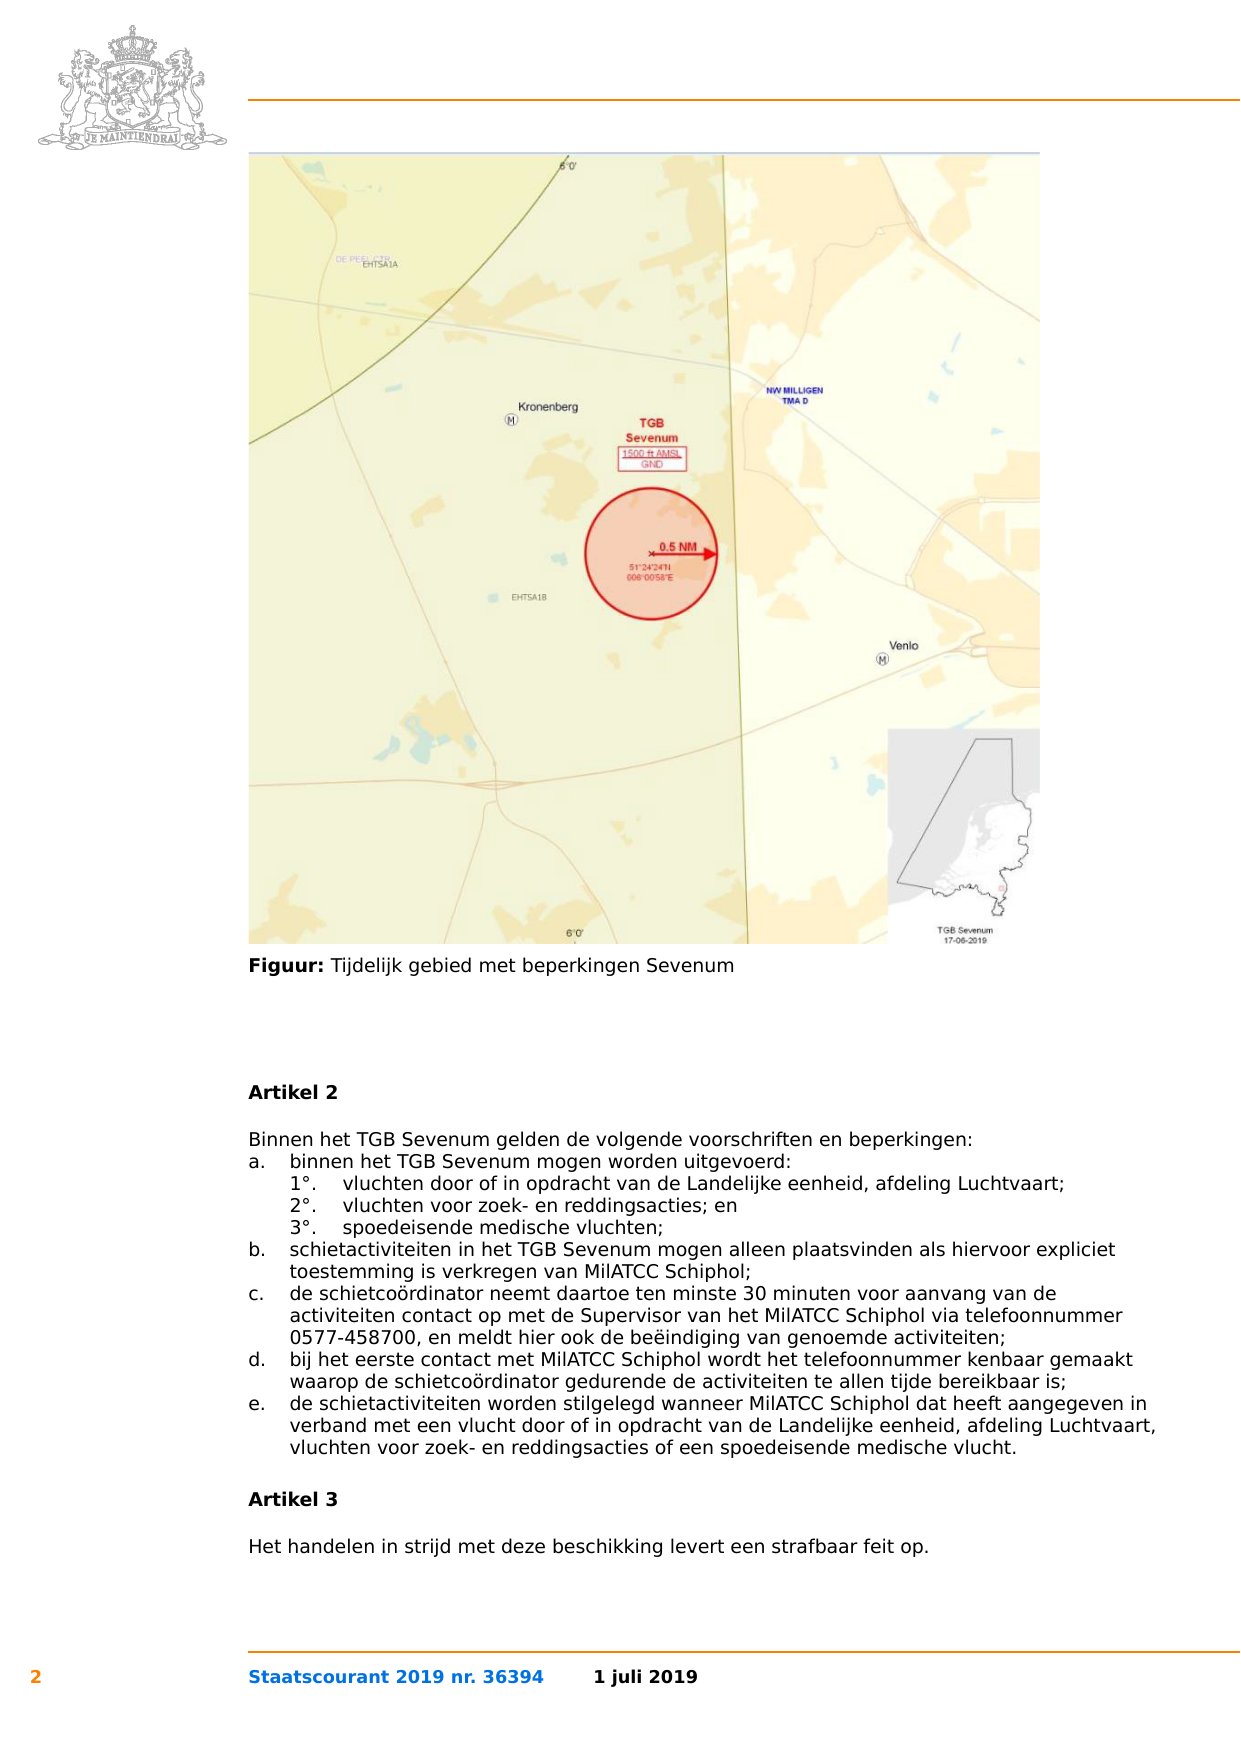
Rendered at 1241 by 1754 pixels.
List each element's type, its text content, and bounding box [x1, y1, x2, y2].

text 1°. vluchten door of in opdracht van de Landelijke eenheid, afdeling Luchtvaart; [289, 1173, 1163, 1195]
text 2°. vluchten voor zoek- en reddingsacties; en [289, 1195, 1163, 1217]
text b. schietactiviteiten in het TGB Sevenum mogen alleen plaatsvinden als hiervoor expliciet toestemming is verkregen van MilATCC Schiphol; [248, 1239, 1163, 1283]
text d. bij het eerste contact met MilATCC Schiphol wordt het telefoonnummer kenbaar gemaakt waarop de schietcoördinator gedurende de activiteiten te allen tijde bereikbaar is; [248, 1349, 1163, 1393]
text Het handelen in strijd met deze beschikking levert een strafbaar feit op. [248, 1536, 1163, 1557]
text 3°. spoedeisende medische vluchten; [289, 1217, 1163, 1239]
text Figuur: Tijdelijk gebied met beperkingen Sevenum [248, 955, 1045, 977]
text a. binnen het TGB Sevenum mogen worden uitgevoerd: [248, 1151, 1163, 1173]
text e. de schietactiviteiten worden stilgelegd wanneer MilATCC Schiphol dat heeft aangegeven in verband met een vlucht door of in opdracht van de Landelijke eenheid, afdeling Luchtvaart, vluchten voor zoek- en reddingsacties of een spoedeisende medische vlucht. [248, 1393, 1163, 1458]
text c. de schietcoördinator neemt daartoe ten minste 30 minuten voor aanvang van de activiteiten contact op met de Supervisor van het MilATCC Schiphol via telefoonnummer 0577-458700, en meldt hier ook de beëindiging van genoemde activiteiten; [248, 1283, 1163, 1349]
picture [248, 151, 1046, 944]
subtitle Artikel 3 [248, 1488, 1163, 1511]
picture [38, 25, 227, 150]
subtitle Artikel 2 [248, 1082, 1163, 1104]
text Binnen het TGB Sevenum gelden de volgende voorschriften en beperkingen: [248, 1129, 1163, 1151]
